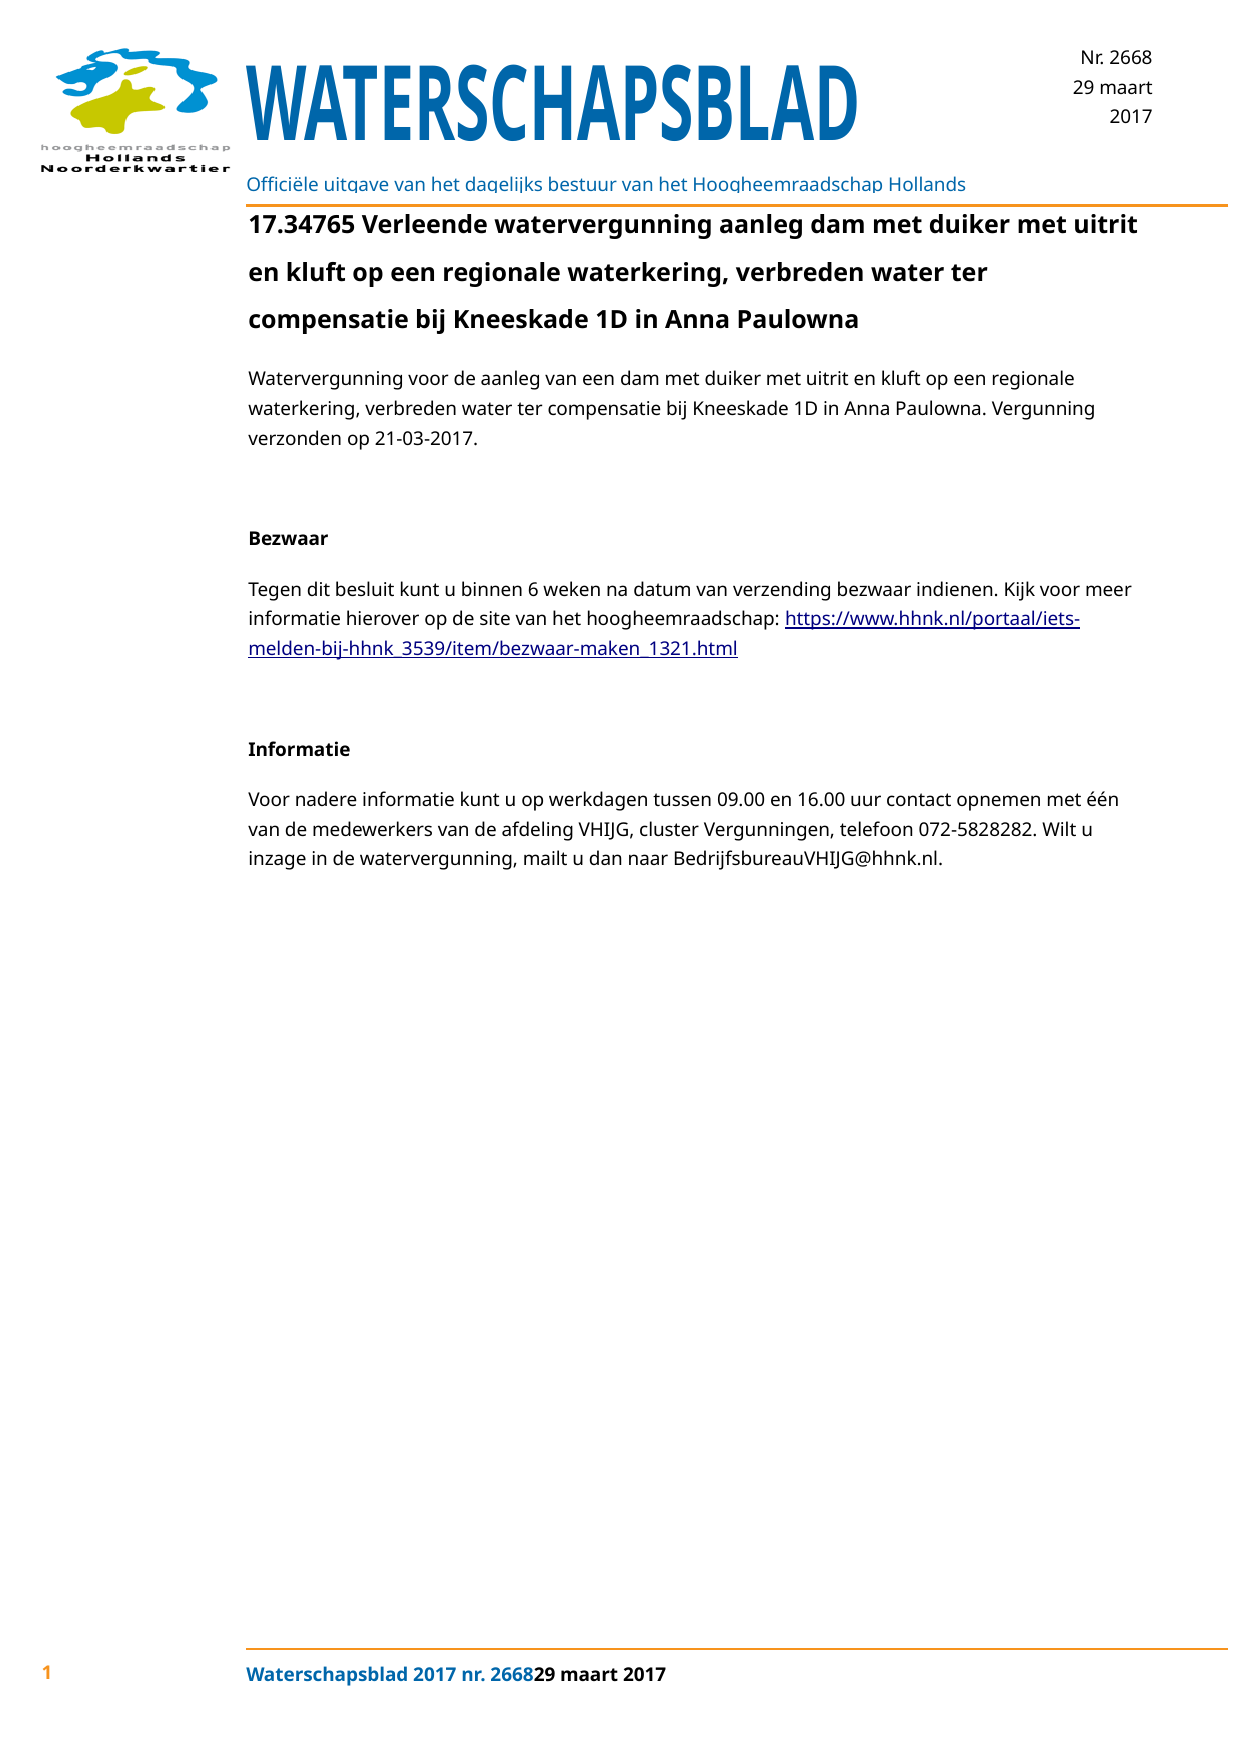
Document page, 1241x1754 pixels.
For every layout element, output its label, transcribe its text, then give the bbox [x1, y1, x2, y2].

text Bezwaar [248, 526, 1152, 551]
picture [41, 47, 231, 172]
text Tegen dit besluit kunt u binnen 6 weken na datum van verzending bezwaar indienen. Kijk voor meer informatie hierover op de site van het hoogheemraadschap: https://www.hhnk.nl/portaal/iets-melden-bij-hhnk_3539/item/bezwaar-maken_1321.html [248, 576, 1152, 661]
text Watervergunning voor de aanleg van een dam met duiker met uitrit en kluft op een regionale waterkering, verbreden water ter compensatie bij Kneeskade 1D in Anna Paulowna. Vergunning verzonden op 21-03-2017. [248, 366, 1152, 450]
text Voor nadere informatie kunt u op werkdagen tussen 09.00 en 16.00 uur contact opnemen met één van de medewerkers van de afdeling VHIJG, cluster Vergunningen, telefoon 072-5828282. Wilt u inzage in de watervergunning, mailt u dan naar BedrijfsbureauVHIJG@hhnk.nl. [248, 786, 1152, 871]
text 17.34765 Verleende watervergunning aanleg dam met duiker met uitrit en kluft op een regionale waterkering, verbreden water ter compensatie bij Kneeskade 1D in Anna Paulowna [248, 207, 1152, 336]
text Informatie [248, 736, 1152, 762]
